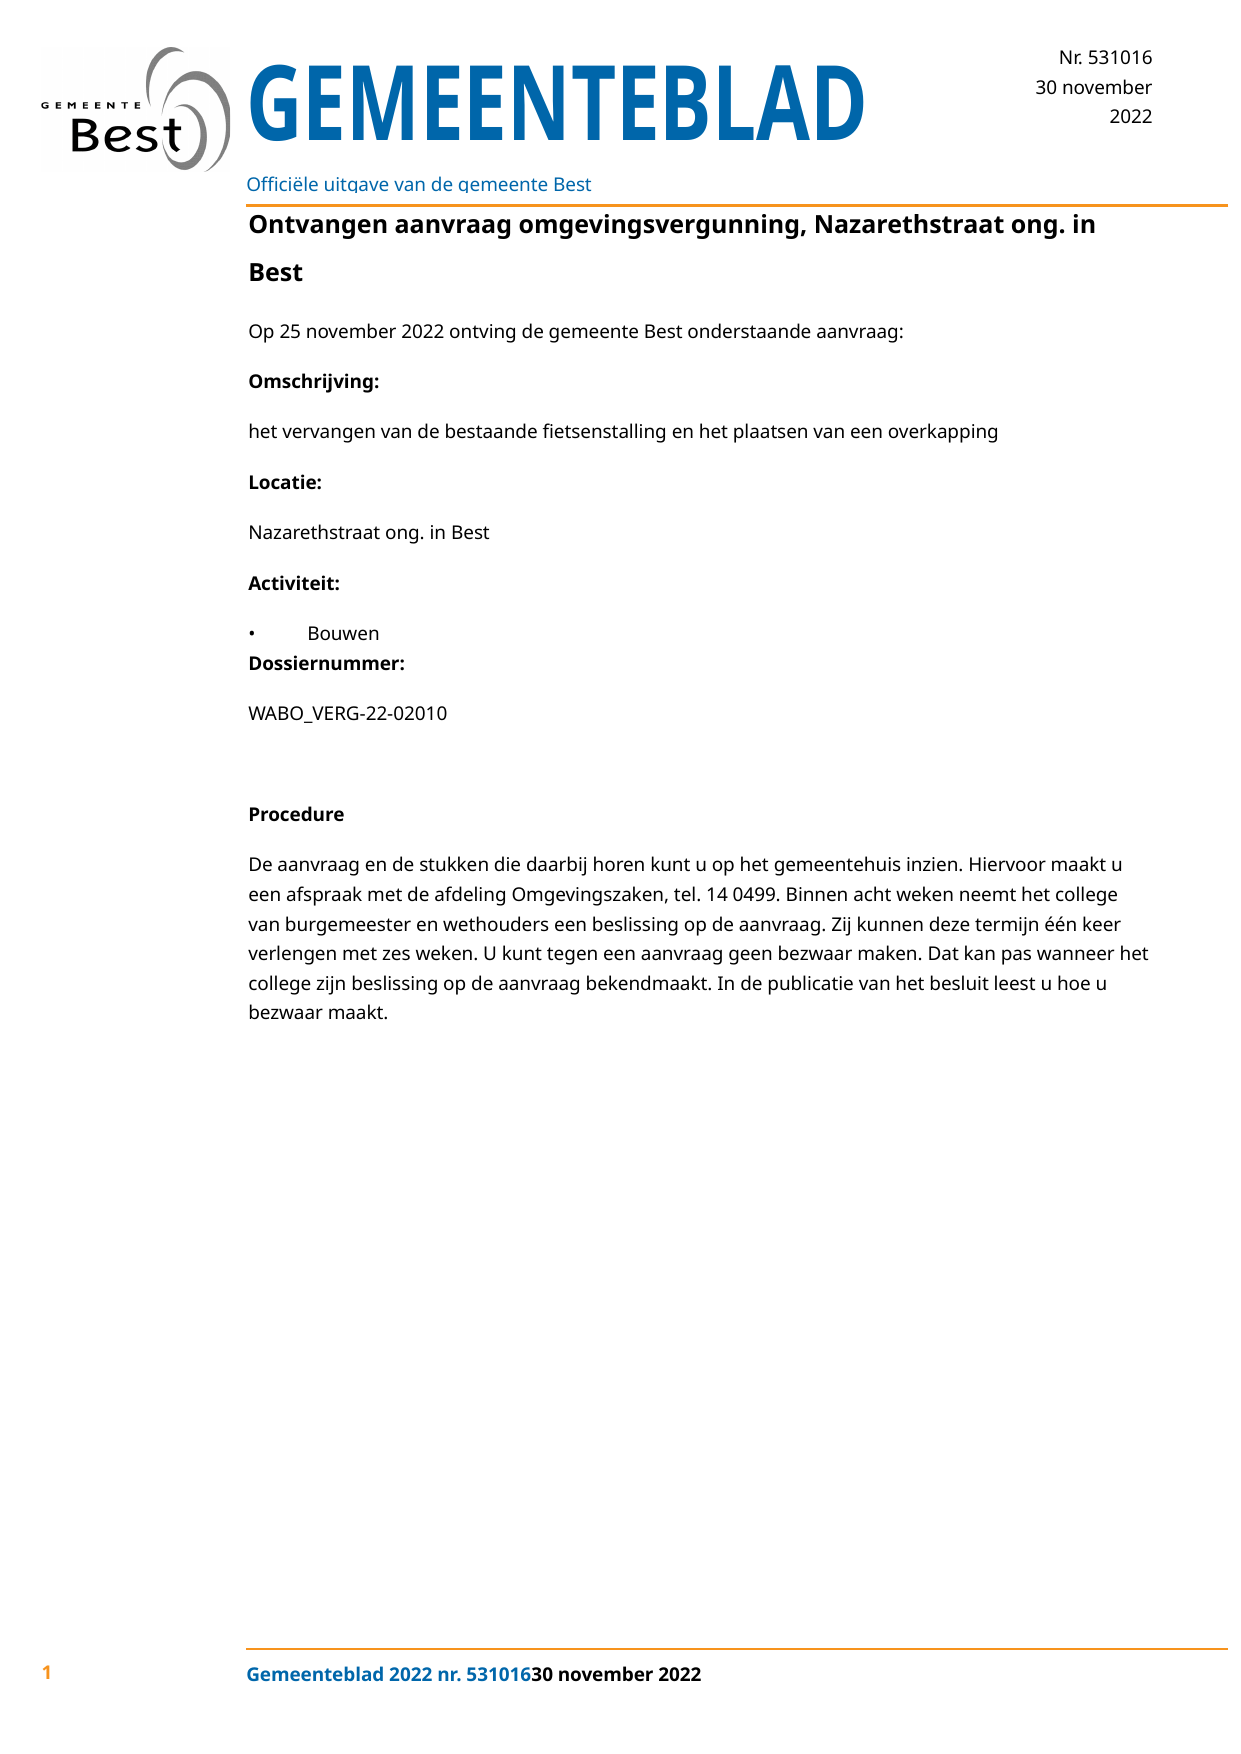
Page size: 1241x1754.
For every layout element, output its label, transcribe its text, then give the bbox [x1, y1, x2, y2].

text Nazarethstraat ong. in Best [248, 519, 1152, 545]
text Activiteit: [248, 570, 1152, 596]
text WABO_VERG-22-02010 [248, 700, 1152, 726]
text het vervangen van de bestaande fietsenstalling en het plaatsen van een overkapping [248, 419, 1152, 444]
text Dossiernummer: [248, 650, 1152, 676]
text Locatie: [248, 469, 1152, 495]
text De aanvraag en de stukken die daarbij horen kunt u op het gemeentehuis inzien. Hiervoor maakt u een afspraak met de afdeling Omgevingszaken, tel. 14 0499. Binnen acht weken neemt het college van burgemeester en wethouders een beslissing op de aanvraag. Zij kunnen deze termijn één keer verlengen met zes weken. U kunt tegen een aanvraag geen bezwaar maken. Dat kan pas wanneer het college zijn beslissing op de aanvraag bekendmaakt. In de publicatie van het besluit leest u hoe u bezwaar maakt. [248, 852, 1152, 1025]
list Bouwen [248, 620, 1152, 646]
text Ontvangen aanvraag omgevingsvergunning, Nazarethstraat ong. in Best [248, 207, 1152, 288]
text Procedure [248, 801, 1152, 827]
text Omschrijving: [248, 368, 1152, 394]
text Op 25 november 2022 ontving de gemeente Best onderstaande aanvraag: [248, 318, 1152, 344]
picture [41, 47, 231, 172]
